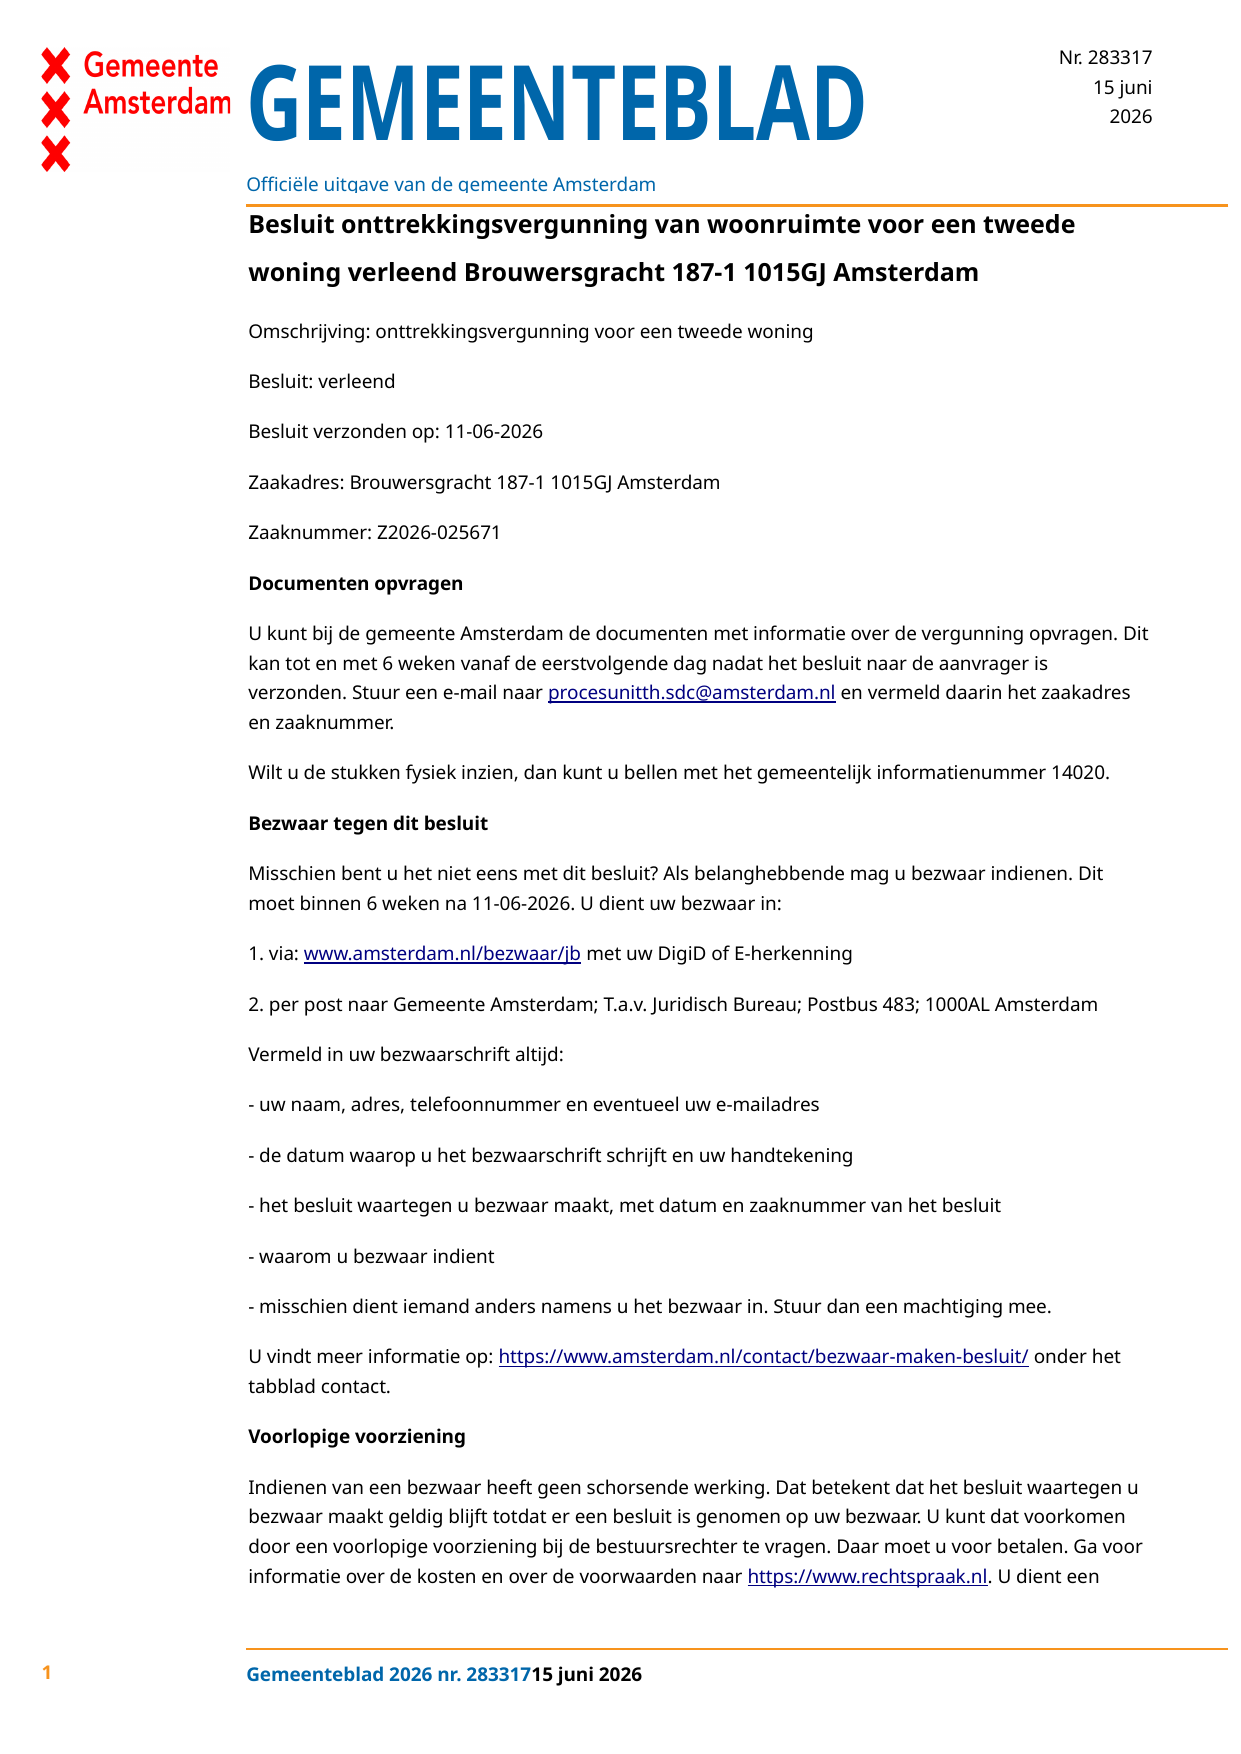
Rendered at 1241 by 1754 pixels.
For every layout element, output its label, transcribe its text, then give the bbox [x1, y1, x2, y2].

text Indienen van een bezwaar heeft geen schorsende werking. Dat betekent dat het besluit waartegen u bezwaar maakt geldig blijft totdat er een besluit is genomen op uw bezwaar. U kunt dat voorkomen door een voorlopige voorziening bij de bestuursrechter te vragen. Daar moet u voor betalen. Ga voor informatie over de kosten en over de voorwaarden naar https://www.rechtspraak.nl. U dient een [248, 1474, 1152, 1589]
text - uw naam, adres, telefoonnummer en eventueel uw e-mailadres [248, 1092, 1152, 1117]
text U vindt meer informatie op: https://www.amsterdam.nl/contact/bezwaar-maken-besluit/ onder het tabblad contact. [248, 1344, 1152, 1399]
text Omschrijving: onttrekkingsvergunning voor een tweede woning [248, 318, 1152, 344]
text Vermeld in uw bezwaarschrift altijd: [248, 1041, 1152, 1067]
text Misschien bent u het niet eens met dit besluit? Als belanghebbende mag u bezwaar indienen. Dit moet binnen 6 weken na 11-06-2026. U dient uw bezwaar in: [248, 860, 1152, 916]
text Documenten opvragen [248, 570, 1152, 596]
text Besluit: verleend [248, 368, 1152, 394]
text Zaakadres: Brouwersgracht 187-1 1015GJ Amsterdam [248, 469, 1152, 495]
text U kunt bij de gemeente Amsterdam de documenten met informatie over de vergunning opvragen. Dit kan tot en met 6 weken vanaf de eerstvolgende dag nadat het besluit naar de aanvrager is verzonden. Stuur een e-mail naar procesunitth.sdc@amsterdam.nl en vermeld daarin het zaakadres en zaaknummer. [248, 620, 1152, 735]
text - misschien dient iemand anders namens u het bezwaar in. Stuur dan een machtiging mee. [248, 1293, 1152, 1319]
text Voorlopige voorziening [248, 1424, 1152, 1449]
text Wilt u de stukken fysiek inzien, dan kunt u bellen met het gemeentelijk informatienummer 14020. [248, 759, 1152, 785]
text 1. via: www.amsterdam.nl/bezwaar/jb met uw DigiD of E-herkenning [248, 940, 1152, 966]
text Bezwaar tegen dit besluit [248, 810, 1152, 836]
text Besluit onttrekkingsvergunning van woonruimte voor een tweede woning verleend Brouwersgracht 187-1 1015GJ Amsterdam [248, 207, 1152, 288]
picture [41, 47, 231, 172]
text 2. per post naar Gemeente Amsterdam; T.a.v. Juridisch Bureau; Postbus 483; 1000AL Amsterdam [248, 991, 1152, 1017]
text - de datum waarop u het bezwaarschrift schrijft en uw handtekening [248, 1142, 1152, 1168]
text Zaaknummer: Z2026-025671 [248, 519, 1152, 545]
text - het besluit waartegen u bezwaar maakt, met datum en zaaknummer van het besluit [248, 1192, 1152, 1218]
text Besluit verzonden op: 11-06-2026 [248, 419, 1152, 444]
text - waarom u bezwaar indient [248, 1243, 1152, 1269]
